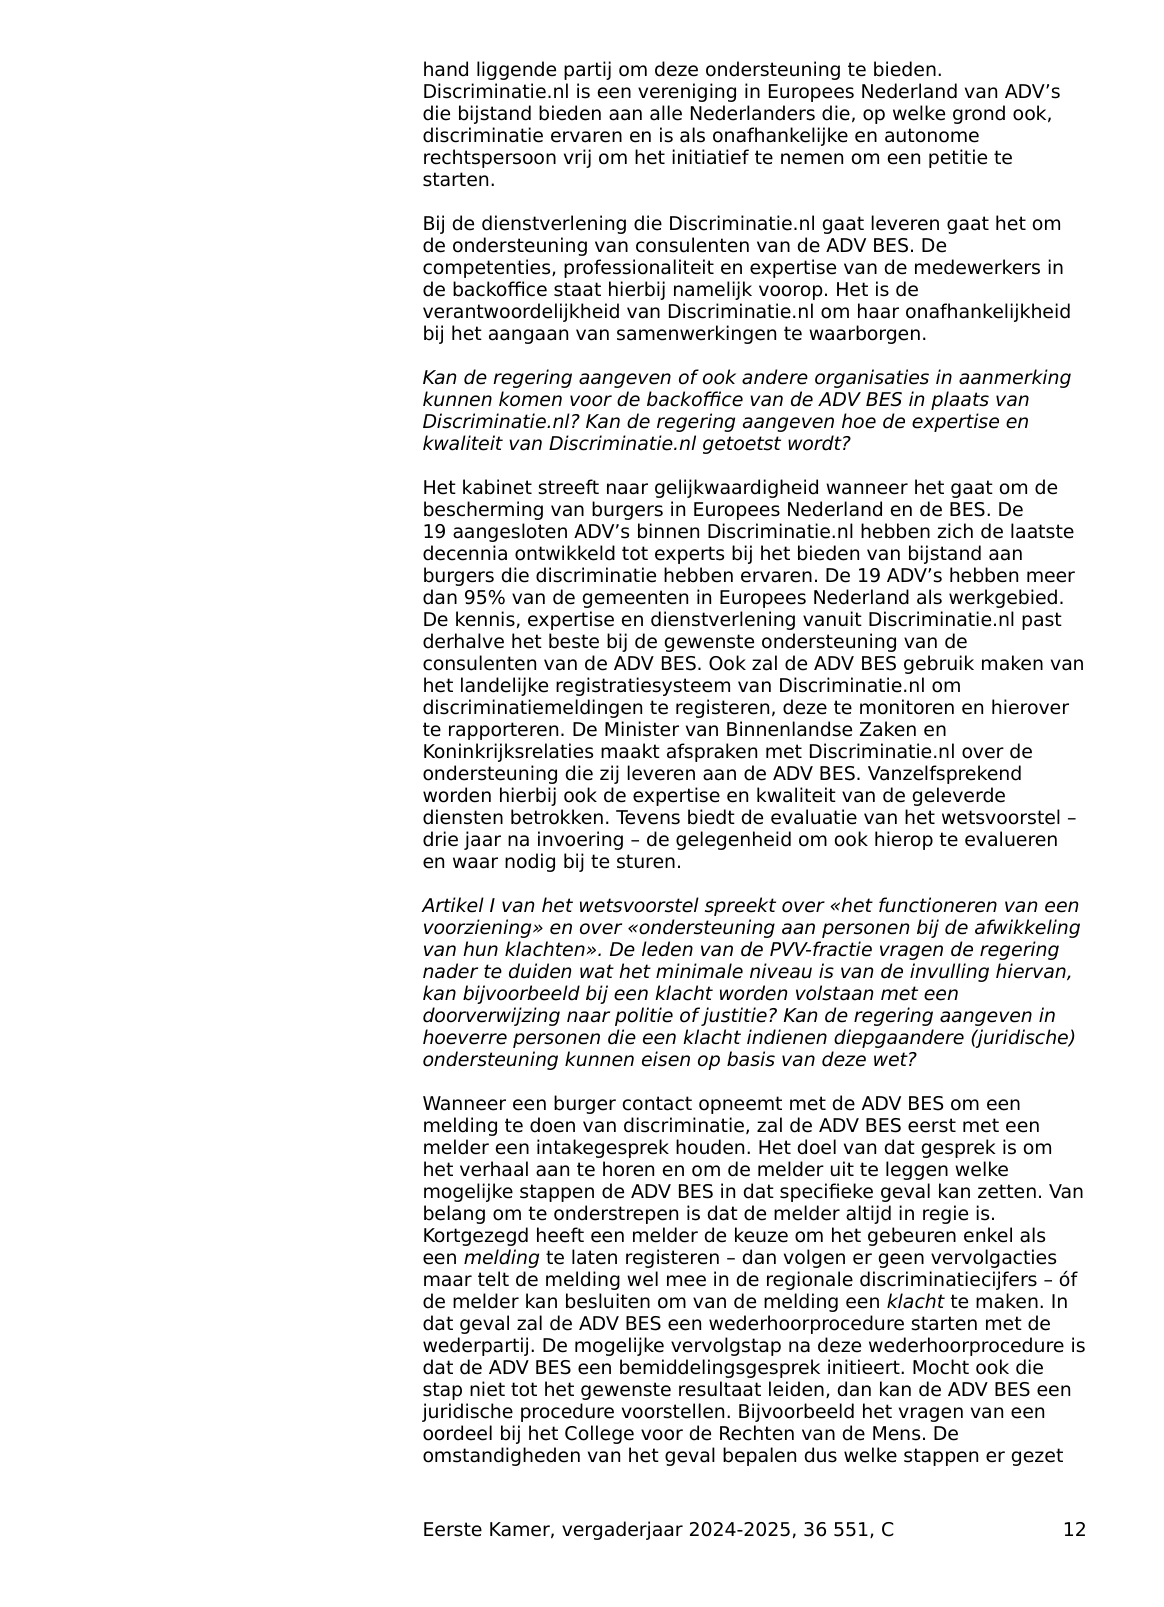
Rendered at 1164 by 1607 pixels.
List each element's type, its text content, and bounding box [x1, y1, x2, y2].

text Artikel I van het wetsvoorstel spreekt over «het functioneren van een voorziening» en over «ondersteuning aan personen bij de afwikkeling van hun klachten». De leden van de PVV-fractie vragen de regering nader te duiden wat het minimale niveau is van de invulling hiervan, kan bijvoorbeeld bij een klacht worden volstaan met een doorverwijzing naar politie of justitie? Kan de regering aangeven in hoeverre personen die een klacht indienen diepgaandere (juridische) ondersteuning kunnen eisen op basis van deze wet? [422, 895, 1087, 1071]
text Kan de regering aangeven of ook andere organisaties in aanmerking kunnen komen voor de backoffice van de ADV BES in plaats van Discriminatie.nl? Kan de regering aangeven hoe de expertise en kwaliteit van Discriminatie.nl getoetst wordt? [422, 367, 1087, 455]
text Het kabinet streeft naar gelijkwaardigheid wanneer het gaat om de bescherming van burgers in Europees Nederland en de BES. De 19 aangesloten ADV’s binnen Discriminatie.nl hebben zich de laatste decennia ontwikkeld tot experts bij het bieden van bijstand aan burgers die discriminatie hebben ervaren. De 19 ADV’s hebben meer dan 95% van de gemeenten in Europees Nederland als werkgebied. De kennis, expertise en dienstverlening vanuit Discriminatie.nl past derhalve het beste bij de gewenste ondersteuning van de consulenten van de ADV BES. Ook zal de ADV BES gebruik maken van het landelijke registratiesysteem van Discriminatie.nl om discriminatiemeldingen te registeren, deze te monitoren en hierover te rapporteren. De Minister van Binnenlandse Zaken en Koninkrijksrelaties maakt afspraken met Discriminatie.nl over de ondersteuning die zij leveren aan de ADV BES. Vanzelfsprekend worden hierbij ook de expertise en kwaliteit van de geleverde diensten betrokken. Tevens biedt de evaluatie van het wetsvoorstel – drie jaar na invoering – de gelegenheid om ook hierop te evalueren en waar nodig bij te sturen. [422, 477, 1087, 873]
text Wanneer een burger contact opneemt met de ADV BES om een melding te doen van discriminatie, zal de ADV BES eerst met een melder een intakegesprek houden. Het doel van dat gesprek is om het verhaal aan te horen en om de melder uit te leggen welke mogelijke stappen de ADV BES in dat specifieke geval kan zetten. Van belang om te onderstrepen is dat de melder altijd in regie is. Kortgezegd heeft een melder de keuze om het gebeuren enkel als een melding te laten registeren – dan volgen er geen vervolgacties maar telt de melding wel mee in de regionale discriminatiecijfers – óf de melder kan besluiten om van de melding een klacht te maken. In dat geval zal de ADV BES een wederhoorprocedure starten met de wederpartij. De mogelijke vervolgstap na deze wederhoorprocedure is dat de ADV BES een bemiddelingsgesprek initieert. Mocht ook die stap niet tot het gewenste resultaat leiden, dan kan de ADV BES een juridische procedure voorstellen. Bijvoorbeeld het vragen van een oordeel bij het College voor de Rechten van de Mens. De omstandigheden van het geval bepalen dus welke stappen er gezet [422, 1093, 1087, 1467]
text hand liggende partij om deze ondersteuning te bieden. Discriminatie.nl is een vereniging in Europees Nederland van ADV’s die bijstand bieden aan alle Nederlanders die, op welke grond ook, discriminatie ervaren en is als onafhankelijke en autonome rechtspersoon vrij om het initiatief te nemen om een petitie te starten. [422, 59, 1087, 191]
text Bij de dienstverlening die Discriminatie.nl gaat leveren gaat het om de ondersteuning van consulenten van de ADV BES. De competenties, professionaliteit en expertise van de medewerkers in de backoffice staat hierbij namelijk voorop. Het is de verantwoordelijkheid van Discriminatie.nl om haar onafhankelijkheid bij het aangaan van samenwerkingen te waarborgen. [422, 213, 1087, 345]
